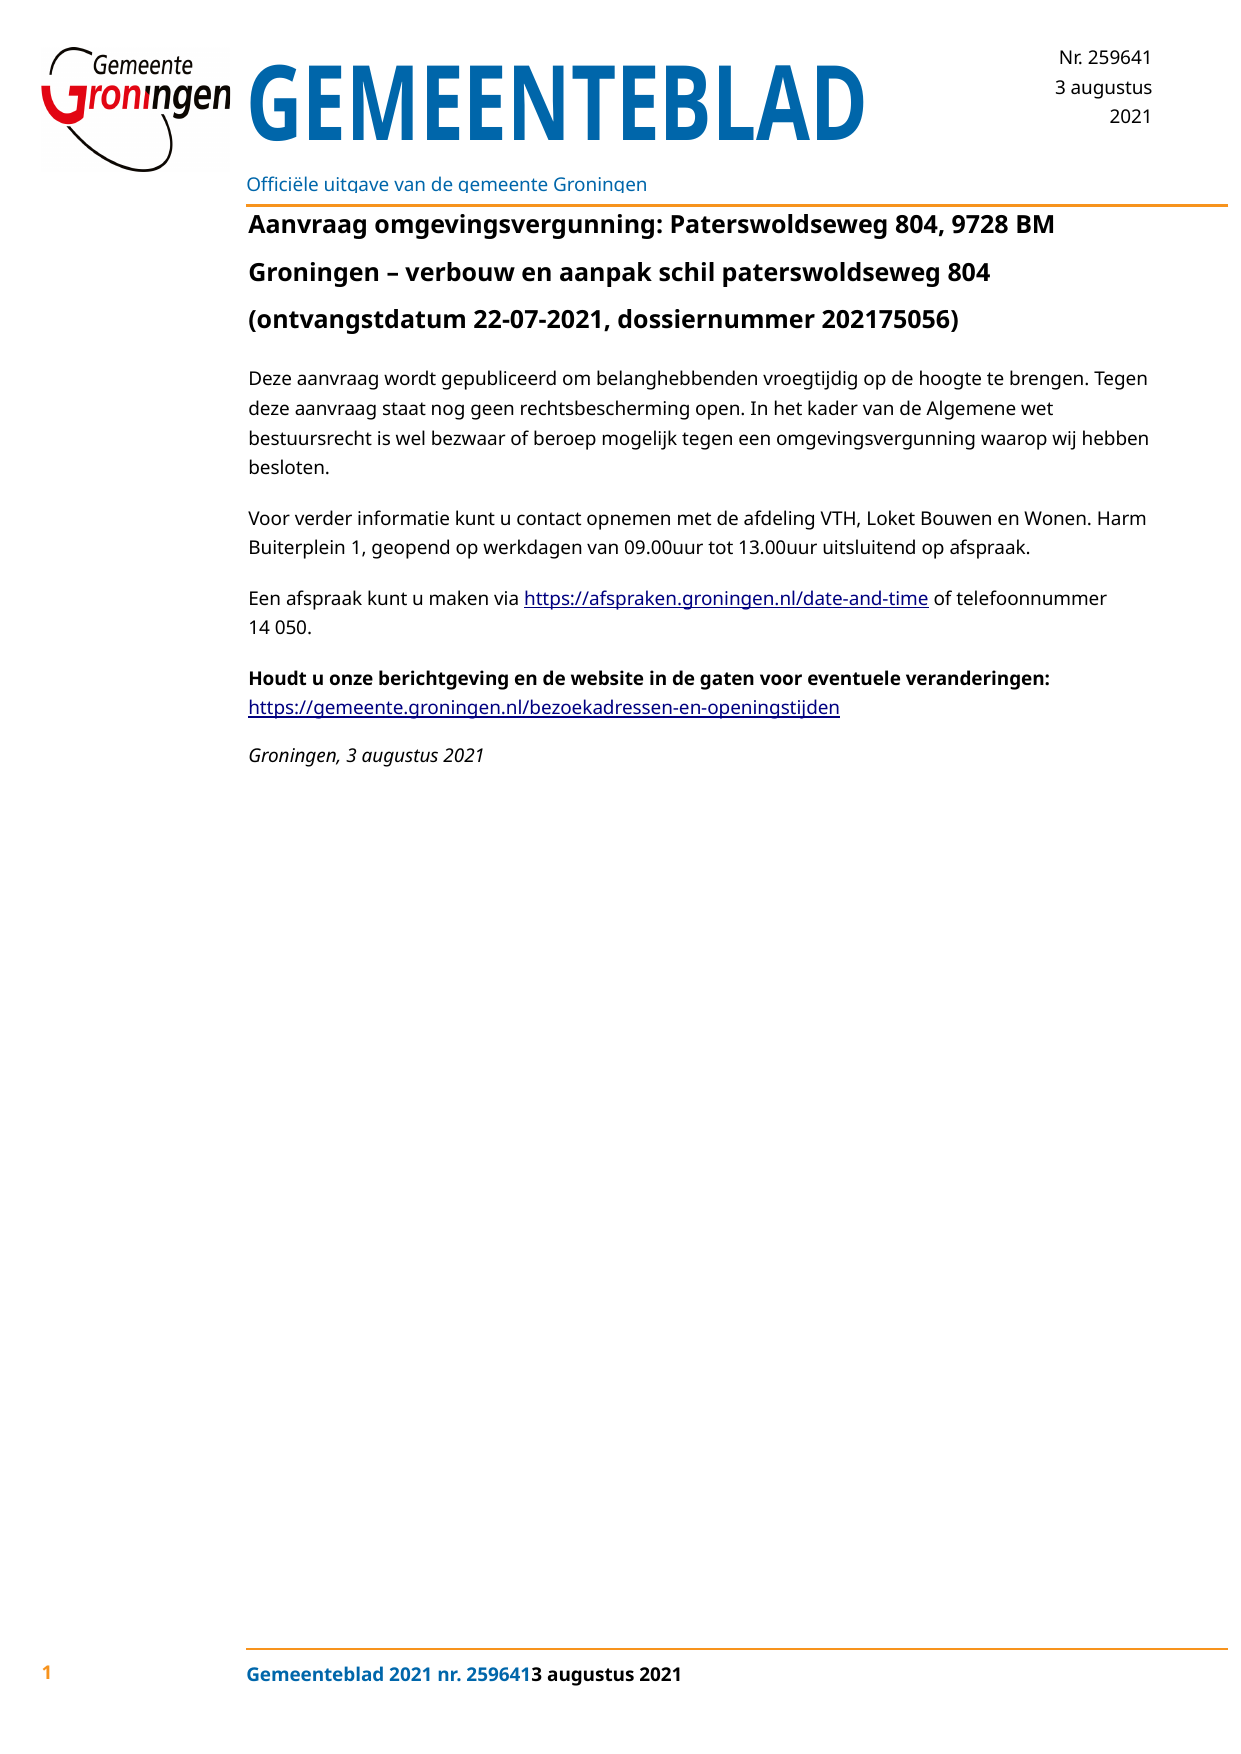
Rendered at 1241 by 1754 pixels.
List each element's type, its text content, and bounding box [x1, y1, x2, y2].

text Groningen, 3 augustus 2021 [248, 742, 1152, 768]
text Deze aanvraag wordt gepubliceerd om belanghebbenden vroegtijdig op de hoogte te brengen. Tegen deze aanvraag staat nog geen rechtsbescherming open. In het kader van de Algemene wet bestuursrecht is wel bezwaar of beroep mogelijk tegen een omgevingsvergunning waarop wij hebben besloten. [248, 366, 1152, 480]
text Aanvraag omgevingsvergunning: Paterswoldseweg 804, 9728 BM Groningen – verbouw en aanpak schil paterswoldseweg 804 (ontvangstdatum 22-07-2021, dossiernummer 202175056) [248, 207, 1152, 336]
picture [41, 47, 231, 172]
text Een afspraak kunt u maken via https://afspraken.groningen.nl/date-and-time of telefoonnummer 14 050. [248, 585, 1152, 640]
text Voor verder informatie kunt u contact opnemen met de afdeling VTH, Loket Bouwen en Wonen. Harm Buiterplein 1, geopend op werkdagen van 09.00uur tot 13.00uur uitsluitend op afspraak. [248, 505, 1152, 560]
text Houdt u onze berichtgeving en de website in de gaten voor eventuele veranderingen: https://gemeente.groningen.nl/bezoekadressen-en-openingstijden [248, 665, 1152, 720]
